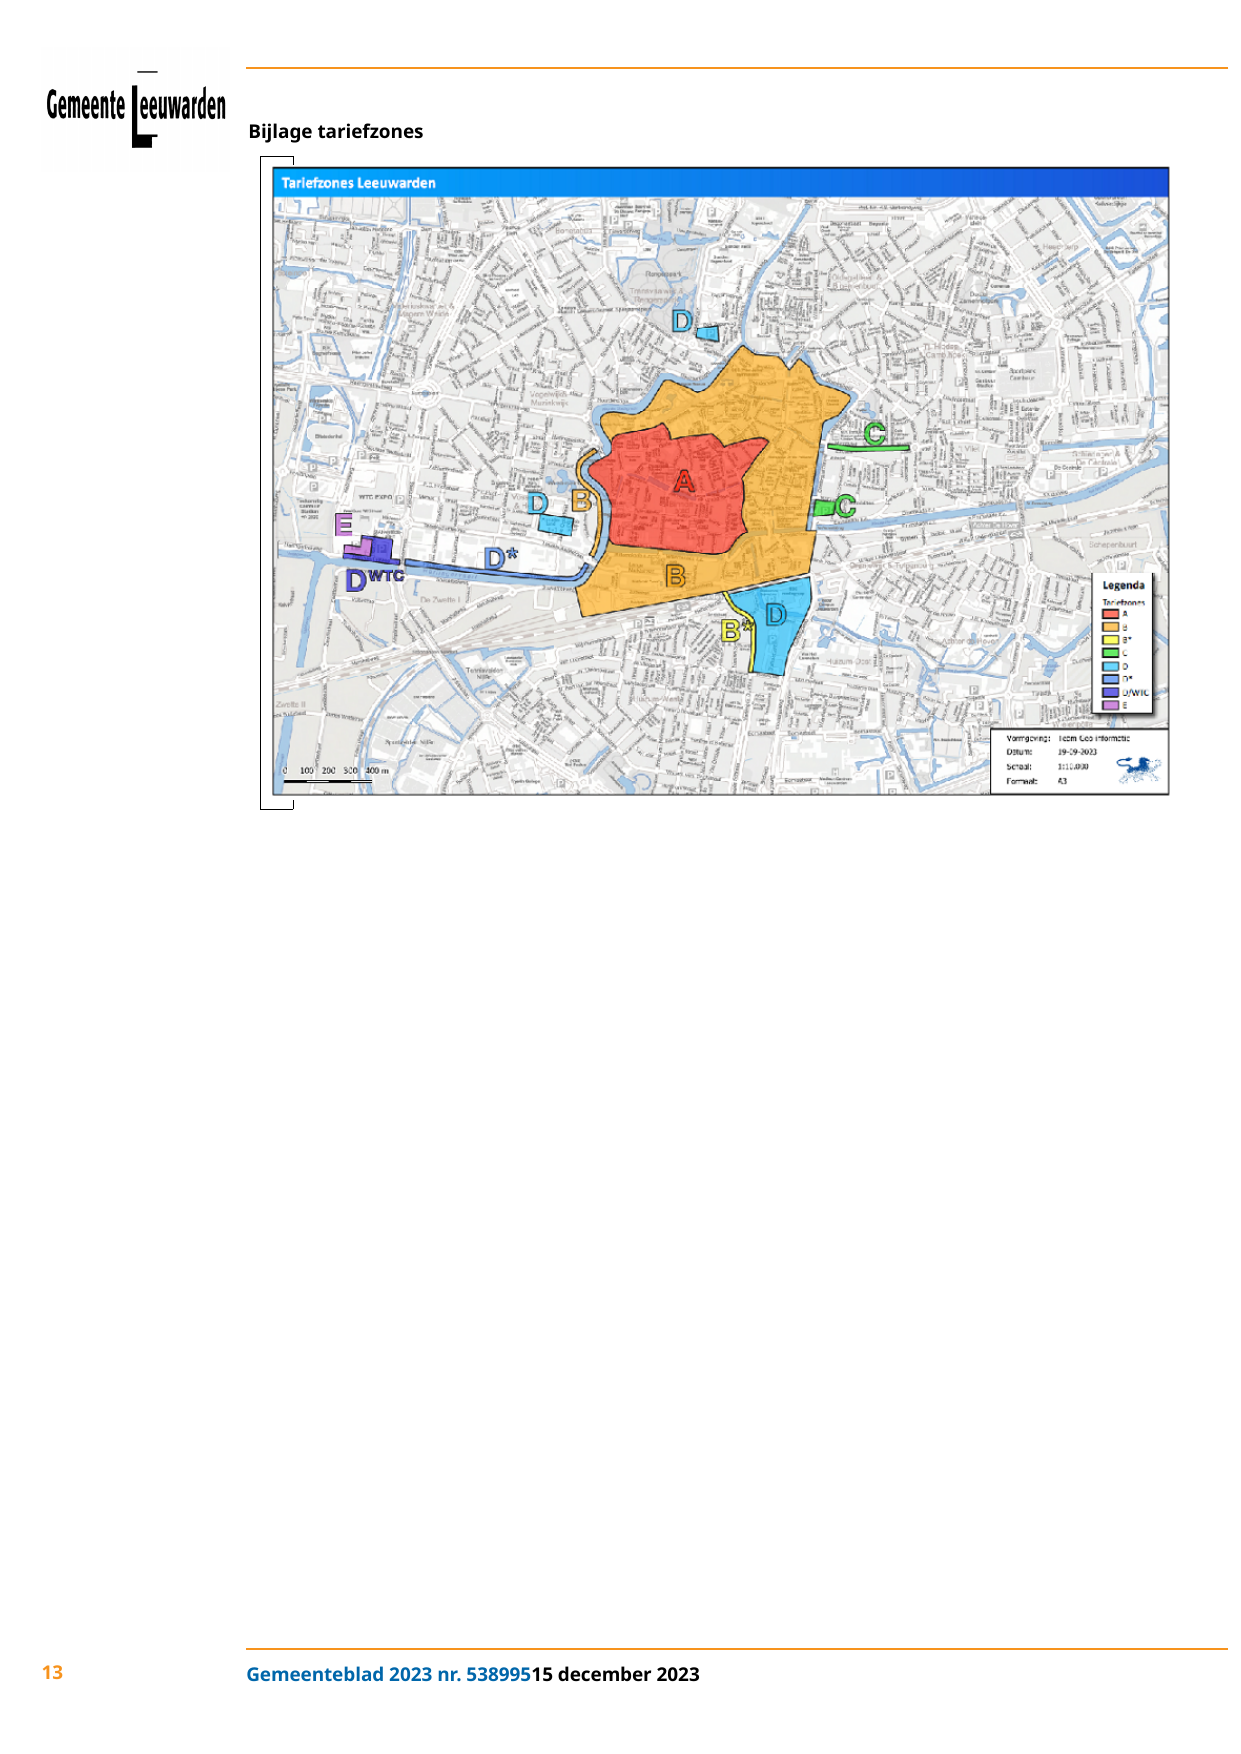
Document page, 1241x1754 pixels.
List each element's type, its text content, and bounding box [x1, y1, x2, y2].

text Bijlage tariefzones [248, 116, 1152, 144]
picture [41, 47, 231, 172]
picture [268, 165, 1173, 800]
